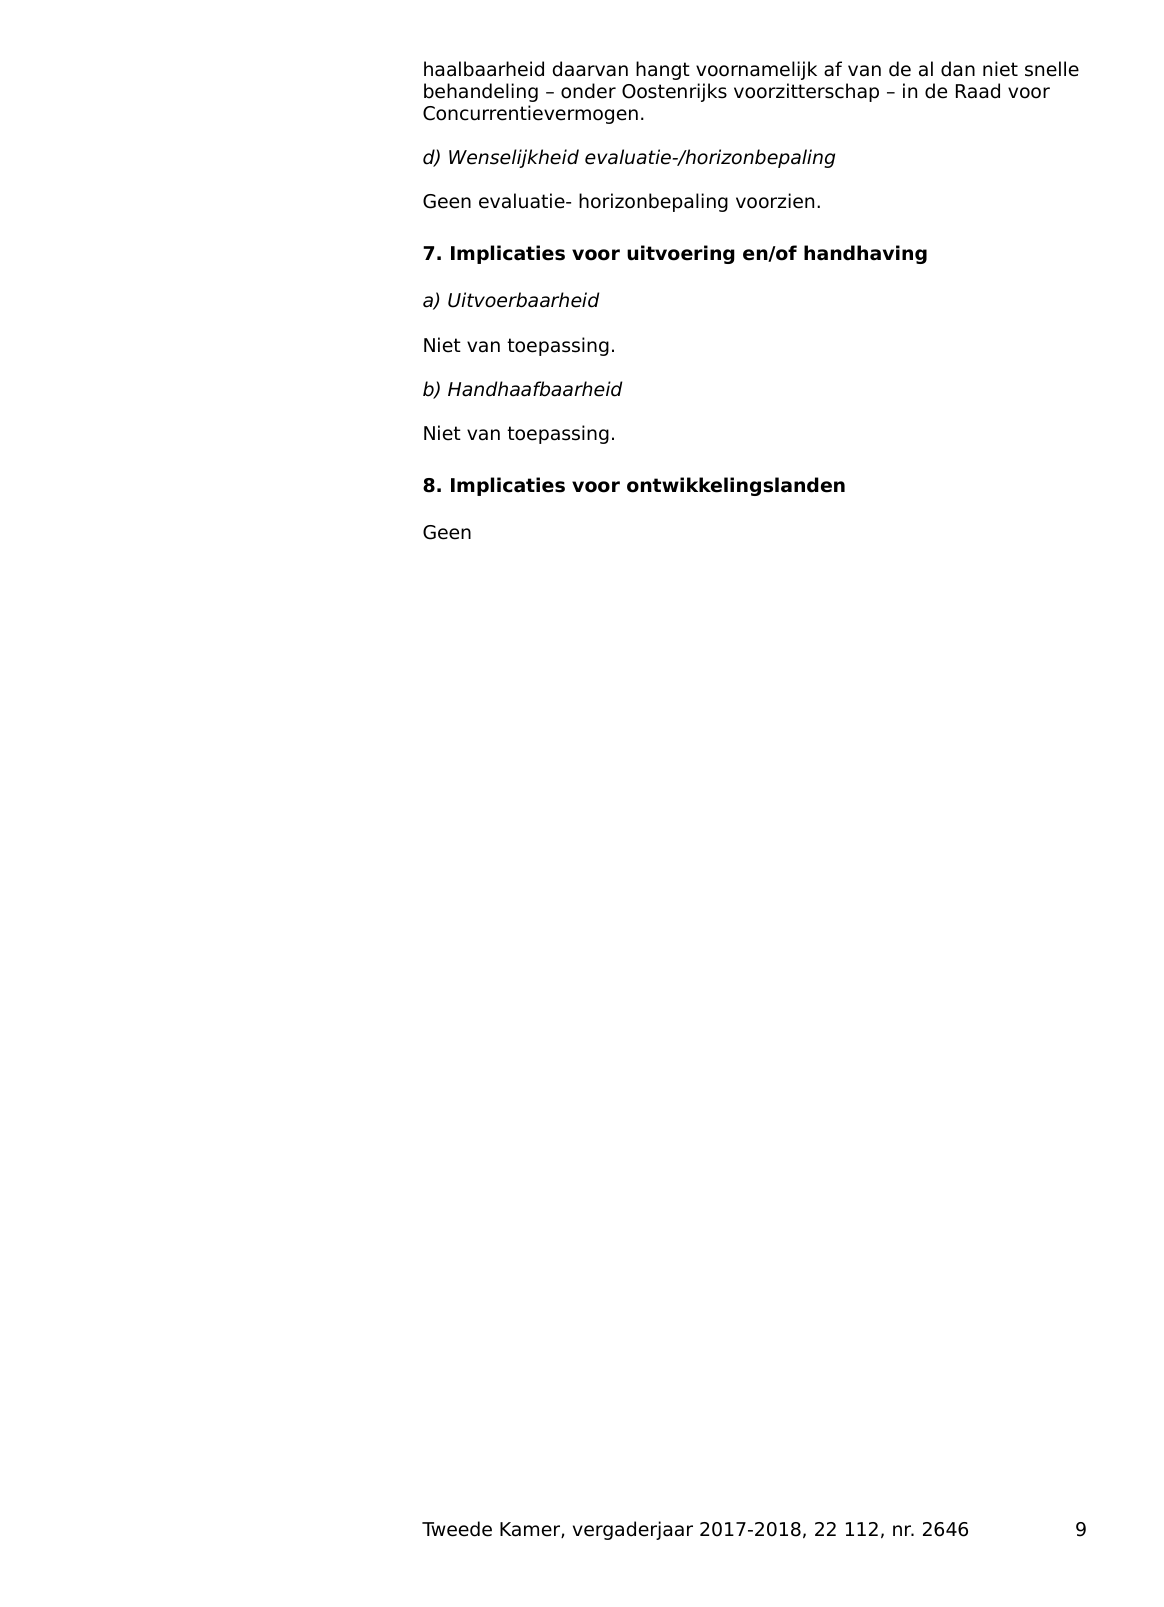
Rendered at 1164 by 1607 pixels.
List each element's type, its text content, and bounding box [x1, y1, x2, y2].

text haalbaarheid daarvan hangt voornamelijk af van de al dan niet snelle behandeling – onder Oostenrijks voorzitterschap – in de Raad voor Concurrentievermogen. [422, 59, 1087, 125]
subtitle d) Wenselijkheid evaluatie-/horizonbepaling [422, 147, 1087, 169]
subtitle 7. Implicaties voor uitvoering en/of handhaving [422, 243, 1087, 265]
text Geen evaluatie- horizonbepaling voorzien. [422, 191, 1087, 213]
subtitle a) Uitvoerbaarheid [422, 290, 1087, 312]
text Niet van toepassing. [422, 423, 1087, 445]
subtitle 8. Implicaties voor ontwikkelingslanden [422, 475, 1087, 497]
subtitle b) Handhaafbaarheid [422, 379, 1087, 401]
text Niet van toepassing. [422, 334, 1087, 356]
text Geen [422, 522, 1087, 544]
